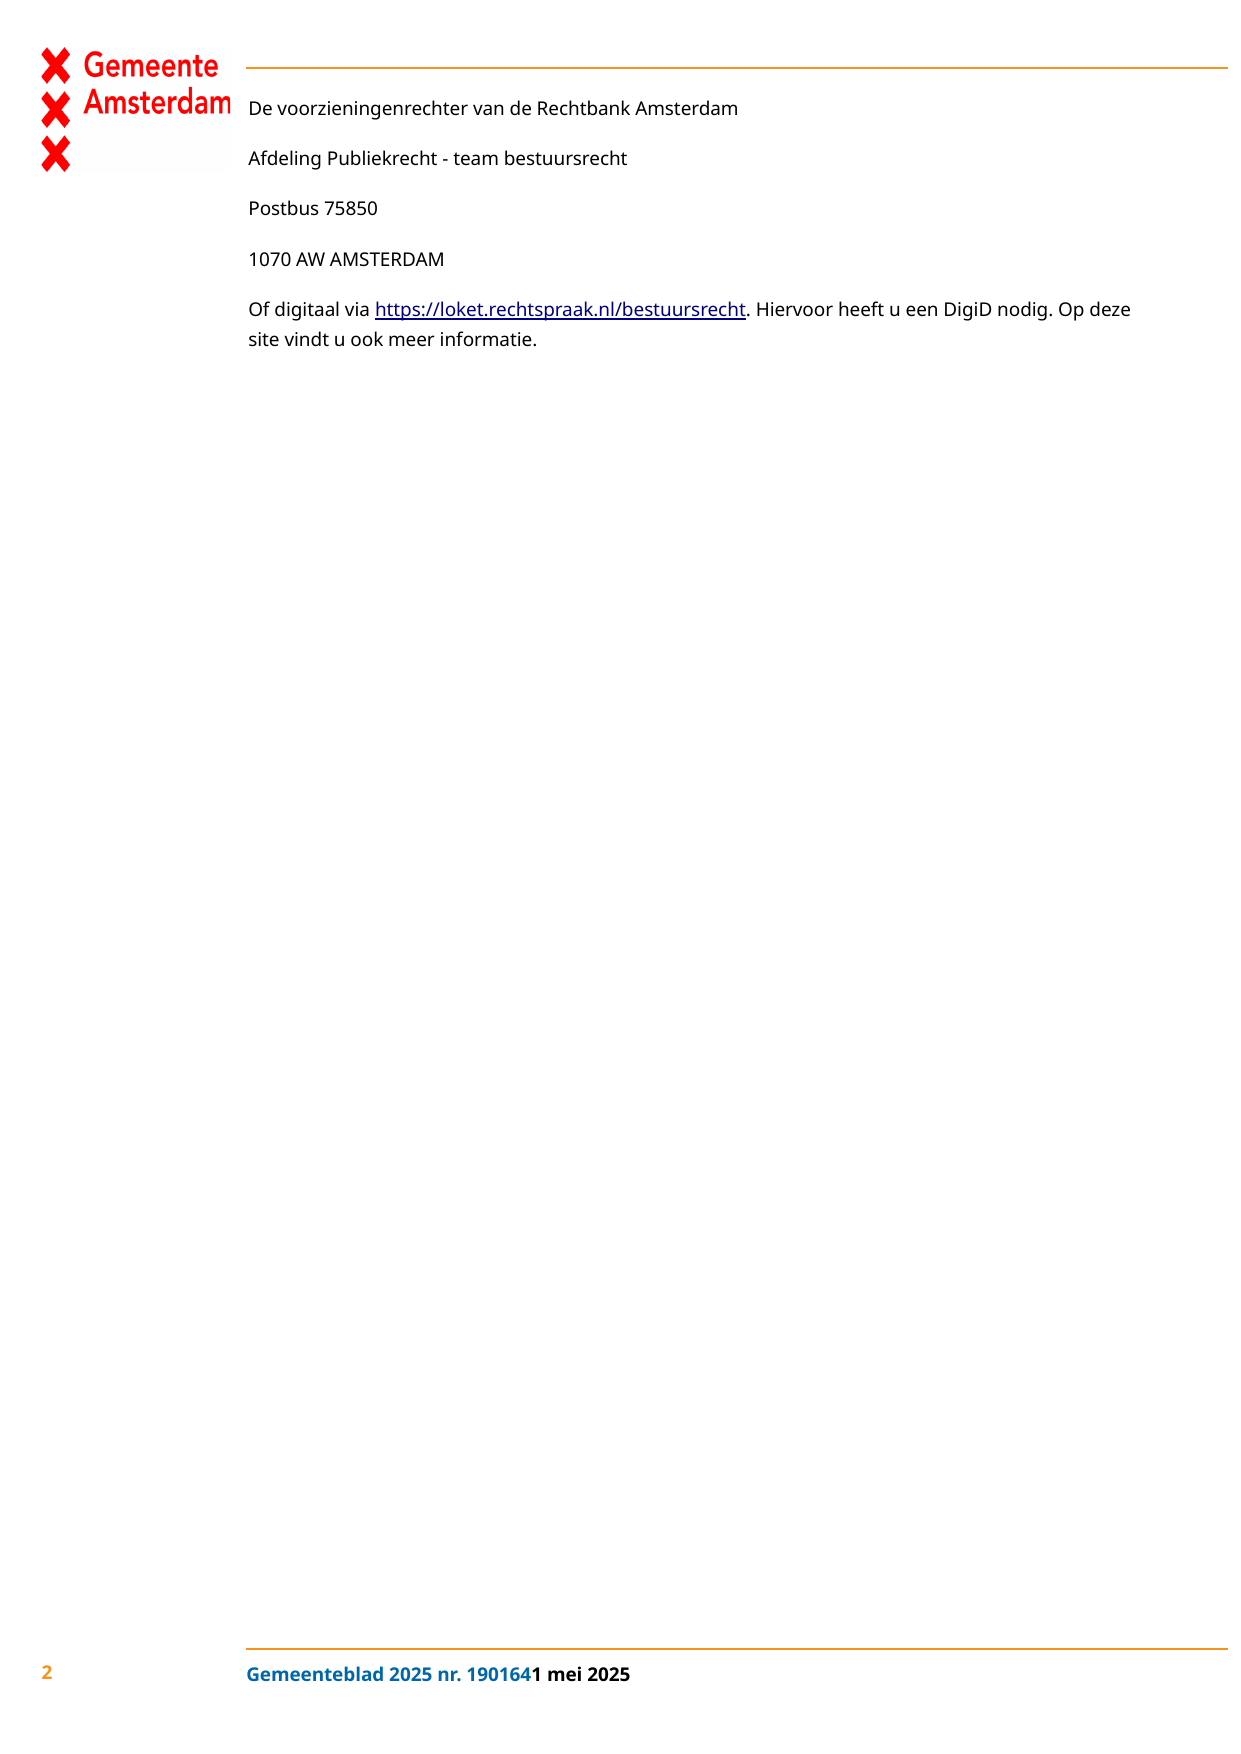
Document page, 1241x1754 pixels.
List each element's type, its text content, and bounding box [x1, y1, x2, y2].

text Afdeling Publiekrecht - team bestuursrecht [248, 145, 1152, 171]
text Postbus 75850 [248, 196, 1152, 221]
text 1070 AW AMSTERDAM [248, 246, 1152, 272]
text De voorzieningenrechter van de Rechtbank Amsterdam [248, 95, 1152, 121]
picture [41, 47, 231, 172]
text Of digitaal via https://loket.rechtspraak.nl/bestuursrecht. Hiervoor heeft u een DigiD nodig. Op deze site vindt u ook meer informatie. [248, 296, 1152, 352]
